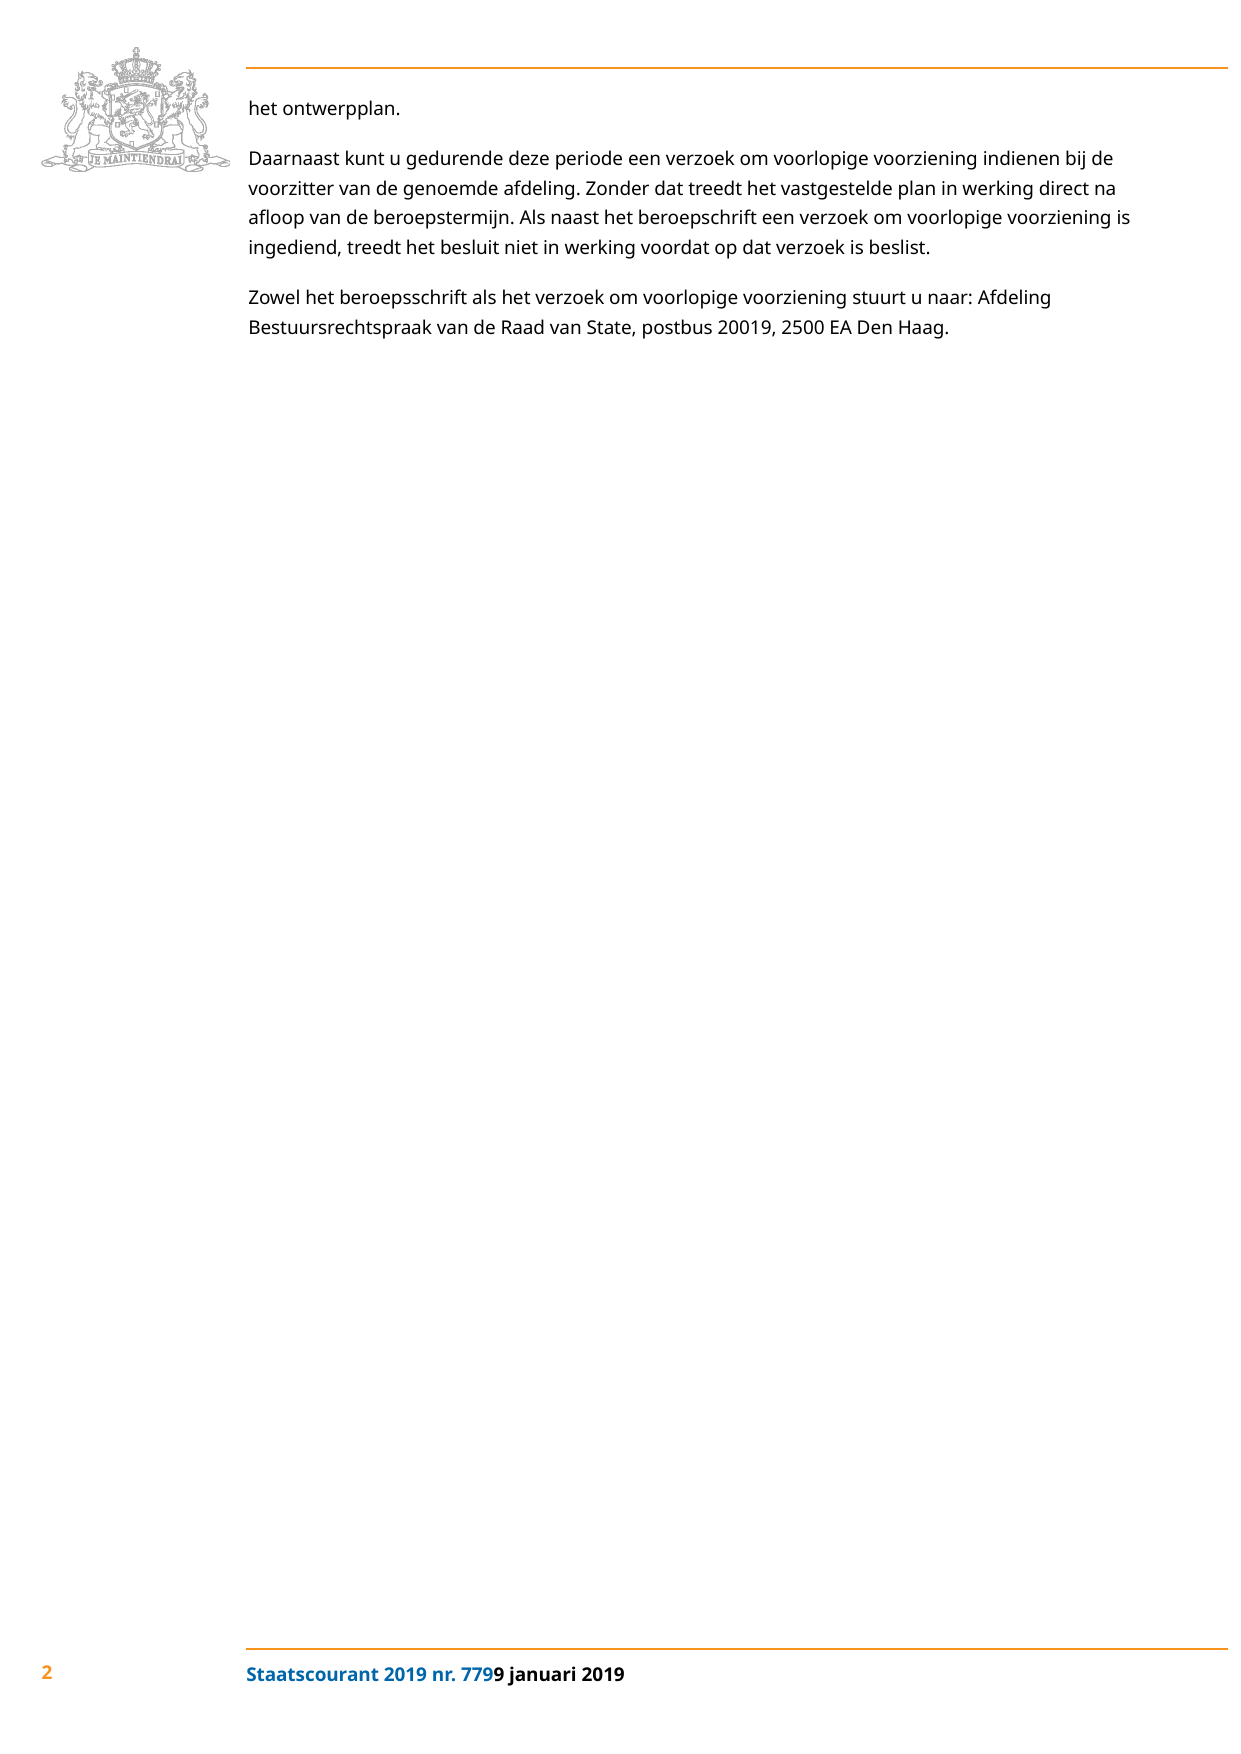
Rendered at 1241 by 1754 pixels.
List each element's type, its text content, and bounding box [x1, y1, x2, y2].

picture [41, 47, 231, 172]
text het ontwerpplan. [248, 95, 1152, 121]
text Zowel het beroepsschrift als het verzoek om voorlopige voorziening stuurt u naar: Afdeling Bestuursrechtspraak van de Raad van State, postbus 20019, 2500 EA Den Haag. [248, 284, 1152, 340]
text Daarnaast kunt u gedurende deze periode een verzoek om voorlopige voorziening indienen bij de voorzitter van de genoemde afdeling. Zonder dat treedt het vastgestelde plan in werking direct na afloop van de beroepstermijn. Als naast het beroepschrift een verzoek om voorlopige voorziening is ingediend, treedt het besluit niet in werking voordat op dat verzoek is beslist. [248, 145, 1152, 260]
